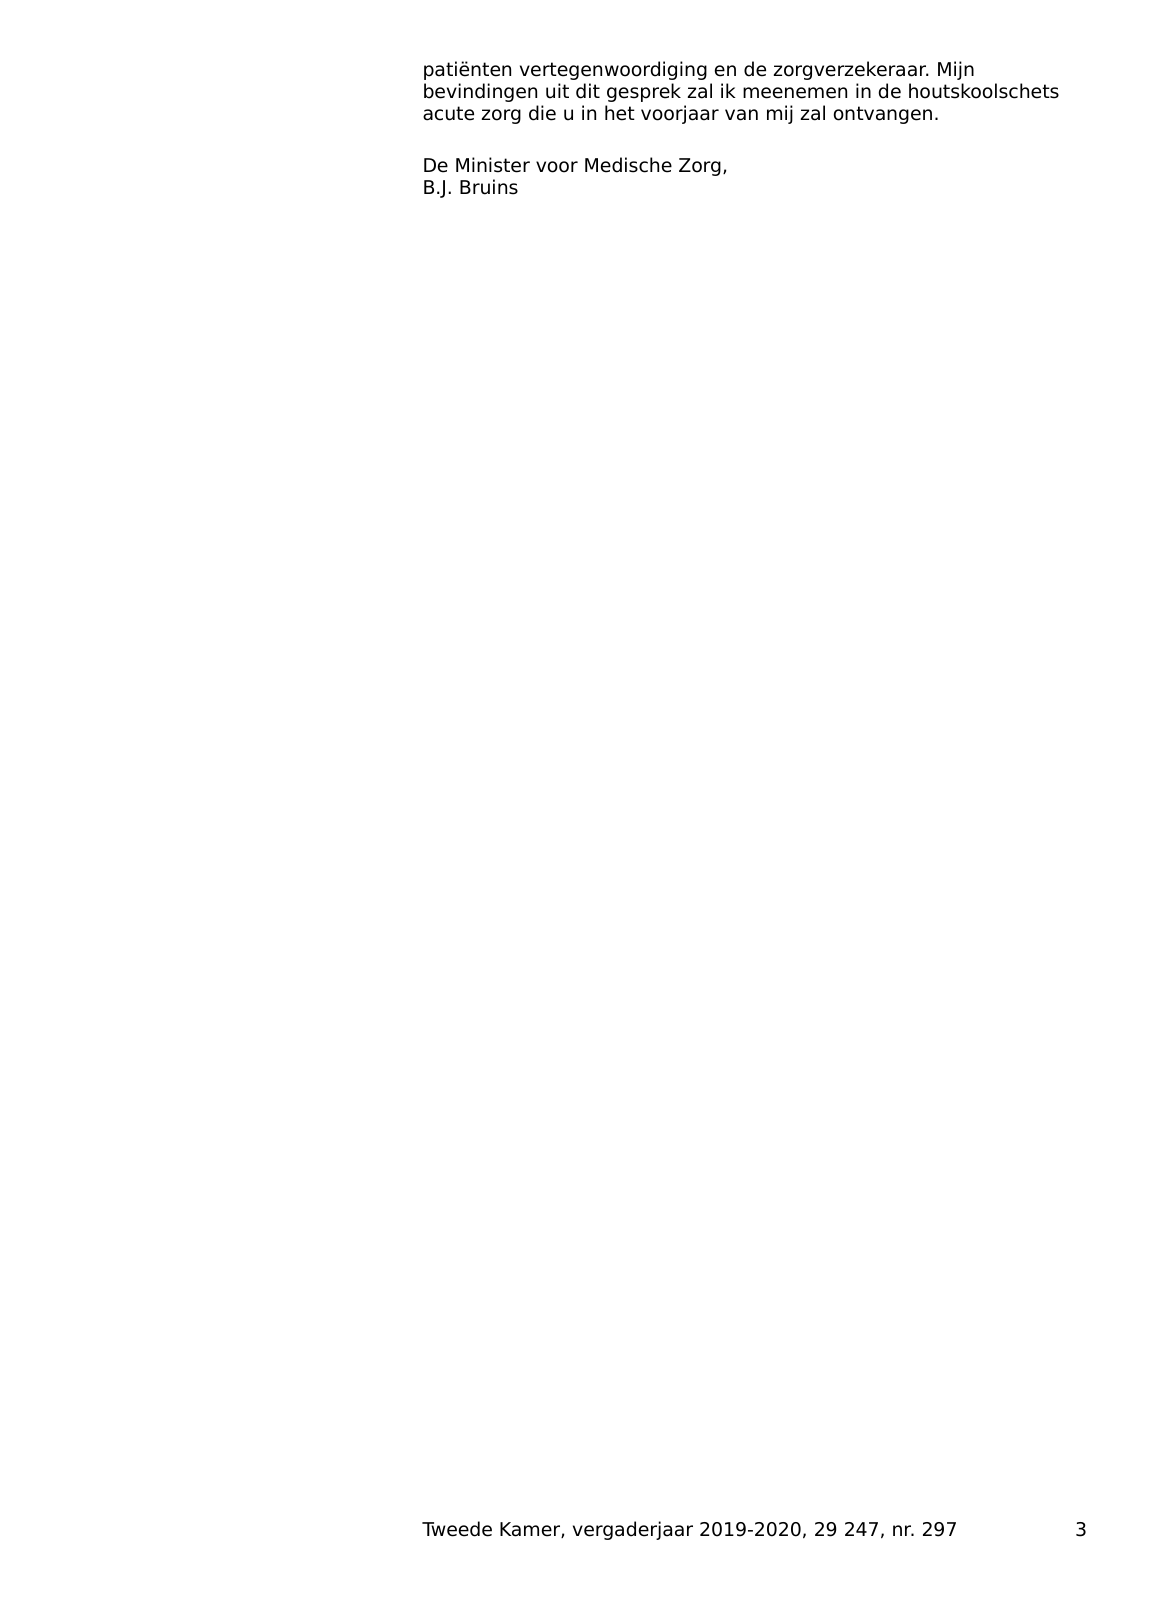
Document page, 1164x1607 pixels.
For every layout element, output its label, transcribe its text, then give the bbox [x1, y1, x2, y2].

text patiënten vertegenwoordiging en de zorgverzekeraar. Mijn bevindingen uit dit gesprek zal ik meenemen in de houtskoolschets acute zorg die u in het voorjaar van mij zal ontvangen. [422, 59, 1087, 125]
text De Minister voor Medische Zorg, B.J. Bruins [422, 155, 1087, 199]
